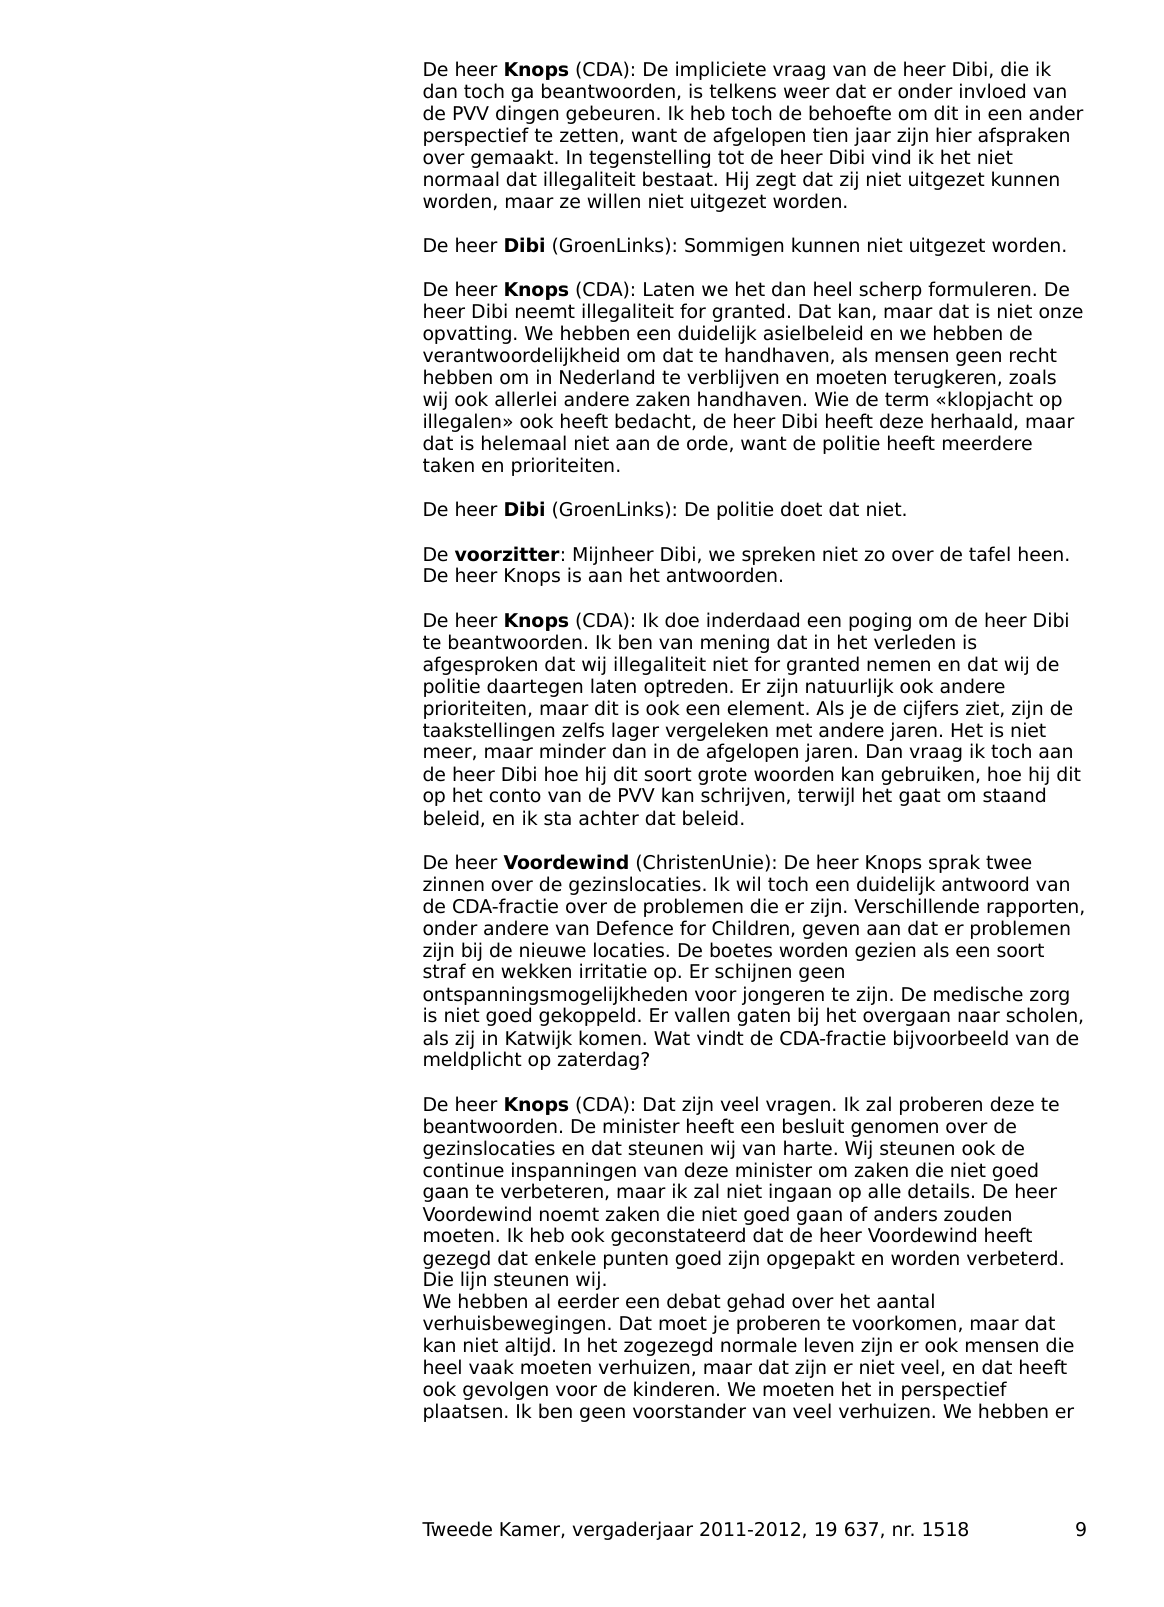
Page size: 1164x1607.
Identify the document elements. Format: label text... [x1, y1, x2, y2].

text We hebben al eerder een debat gehad over het aantal verhuisbewegingen. Dat moet je proberen te voorkomen, maar dat kan niet altijd. In het zogezegd normale leven zijn er ook mensen die heel vaak moeten verhuizen, maar dat zijn er niet veel, en dat heeft ook gevolgen voor de kinderen. We moeten het in perspectief plaatsen. Ik ben geen voorstander van veel verhuizen. We hebben er [422, 1291, 1087, 1423]
text De heer Knops (CDA): Laten we het dan heel scherp formuleren. De heer Dibi neemt illegaliteit for granted. Dat kan, maar dat is niet onze opvatting. We hebben een duidelijk asielbeleid en we hebben de verantwoordelijkheid om dat te handhaven, als mensen geen recht hebben om in Nederland te verblijven en moeten terugkeren, zoals wij ook allerlei andere zaken handhaven. Wie de term «klopjacht op illegalen» ook heeft bedacht, de heer Dibi heeft deze herhaald, maar dat is helemaal niet aan de orde, want de politie heeft meerdere taken en prioriteiten. [422, 279, 1087, 477]
text De heer Dibi (GroenLinks): De politie doet dat niet. [422, 499, 1087, 521]
text De heer Knops (CDA): Ik doe inderdaad een poging om de heer Dibi te beantwoorden. Ik ben van mening dat in het verleden is afgesproken dat wij illegaliteit niet for granted nemen en dat wij de politie daartegen laten optreden. Er zijn natuurlijk ook andere prioriteiten, maar dit is ook een element. Als je de cijfers ziet, zijn de taakstellingen zelfs lager vergeleken met andere jaren. Het is niet meer, maar minder dan in de afgelopen jaren. Dan vraag ik toch aan de heer Dibi hoe hij dit soort grote woorden kan gebruiken, hoe hij dit op het conto van de PVV kan schrijven, terwijl het gaat om staand beleid, en ik sta achter dat beleid. [422, 609, 1087, 829]
text De heer Knops (CDA): De impliciete vraag van de heer Dibi, die ik dan toch ga beantwoorden, is telkens weer dat er onder invloed van de PVV dingen gebeuren. Ik heb toch de behoefte om dit in een ander perspectief te zetten, want de afgelopen tien jaar zijn hier afspraken over gemaakt. In tegenstelling tot de heer Dibi vind ik het niet normaal dat illegaliteit bestaat. Hij zegt dat zij niet uitgezet kunnen worden, maar ze willen niet uitgezet worden. [422, 59, 1087, 213]
text De voorzitter: Mijnheer Dibi, we spreken niet zo over de tafel heen. De heer Knops is aan het antwoorden. [422, 543, 1087, 587]
text De heer Knops (CDA): Dat zijn veel vragen. Ik zal proberen deze te beantwoorden. De minister heeft een besluit genomen over de gezinslocaties en dat steunen wij van harte. Wij steunen ook de continue inspanningen van deze minister om zaken die niet goed gaan te verbeteren, maar ik zal niet ingaan op alle details. De heer Voordewind noemt zaken die niet goed gaan of anders zouden moeten. Ik heb ook geconstateerd dat de heer Voordewind heeft gezegd dat enkele punten goed zijn opgepakt en worden verbeterd. Die lijn steunen wij. [422, 1093, 1087, 1291]
text De heer Voordewind (ChristenUnie): De heer Knops sprak twee zinnen over de gezinslocaties. Ik wil toch een duidelijk antwoord van de CDA-fractie over de problemen die er zijn. Verschillende rapporten, onder andere van Defence for Children, geven aan dat er problemen zijn bij de nieuwe locaties. De boetes worden gezien als een soort straf en wekken irritatie op. Er schijnen geen ontspanningsmogelijkheden voor jongeren te zijn. De medische zorg is niet goed gekoppeld. Er vallen gaten bij het overgaan naar scholen, als zij in Katwijk komen. Wat vindt de CDA-fractie bijvoorbeeld van de meldplicht op zaterdag? [422, 852, 1087, 1071]
text De heer Dibi (GroenLinks): Sommigen kunnen niet uitgezet worden. [422, 235, 1087, 257]
